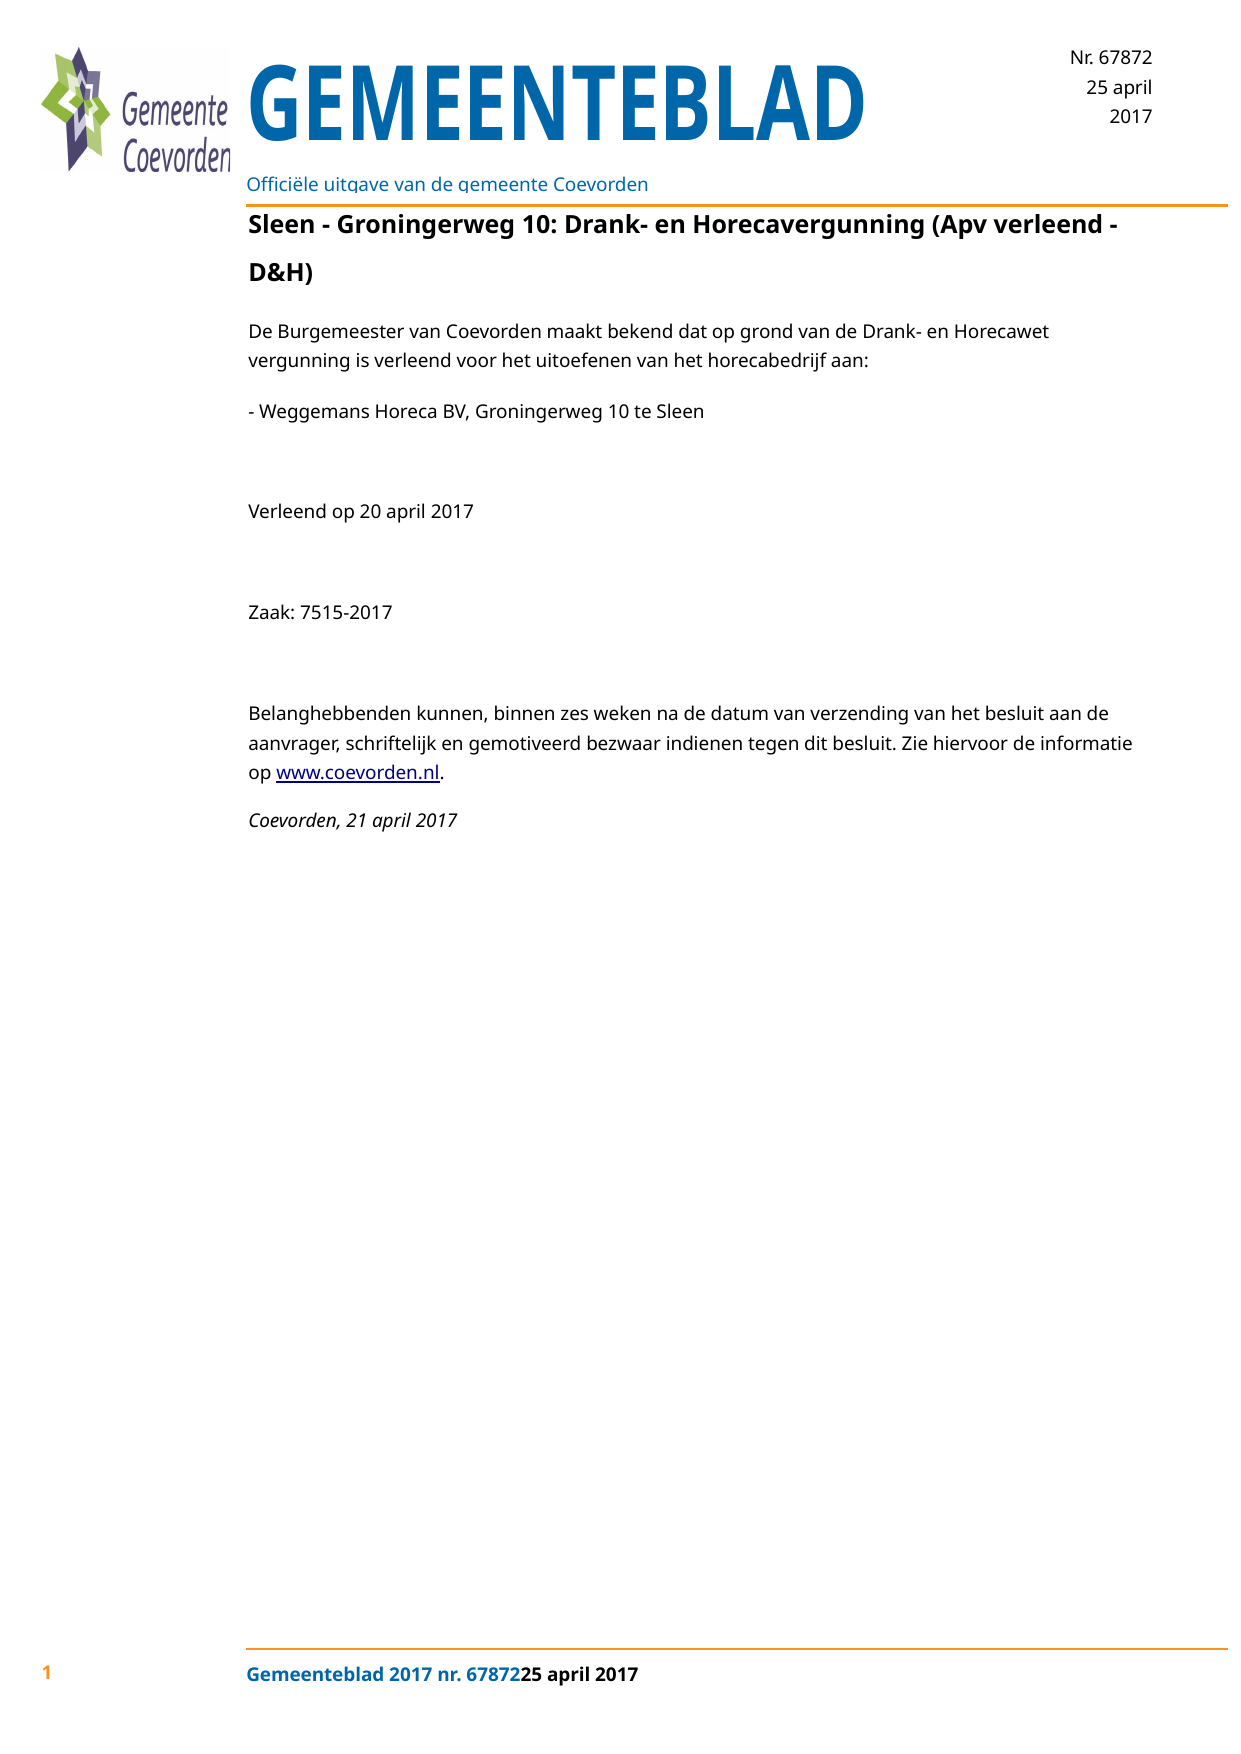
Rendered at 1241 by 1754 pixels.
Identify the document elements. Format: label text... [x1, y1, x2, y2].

picture [41, 47, 231, 172]
text Verleend op 20 april 2017 [248, 499, 1152, 524]
text Coevorden, 21 april 2017 [248, 807, 1152, 833]
text Sleen - Groningerweg 10: Drank- en Horecavergunning (Apv verleend - D&H) [248, 207, 1152, 288]
text - Weggemans Horeca BV, Groningerweg 10 te Sleen [248, 398, 1152, 424]
text Belanghebbenden kunnen, binnen zes weken na de datum van verzending van het besluit aan de aanvrager, schriftelijk en gemotiveerd bezwaar indienen tegen dit besluit. Zie hiervoor de informatie op www.coevorden.nl. [248, 700, 1152, 785]
text De Burgemeester van Coevorden maakt bekend dat op grond van de Drank- en Horecawet vergunning is verleend voor het uitoefenen van het horecabedrijf aan: [248, 318, 1152, 373]
text Zaak: 7515-2017 [248, 599, 1152, 625]
